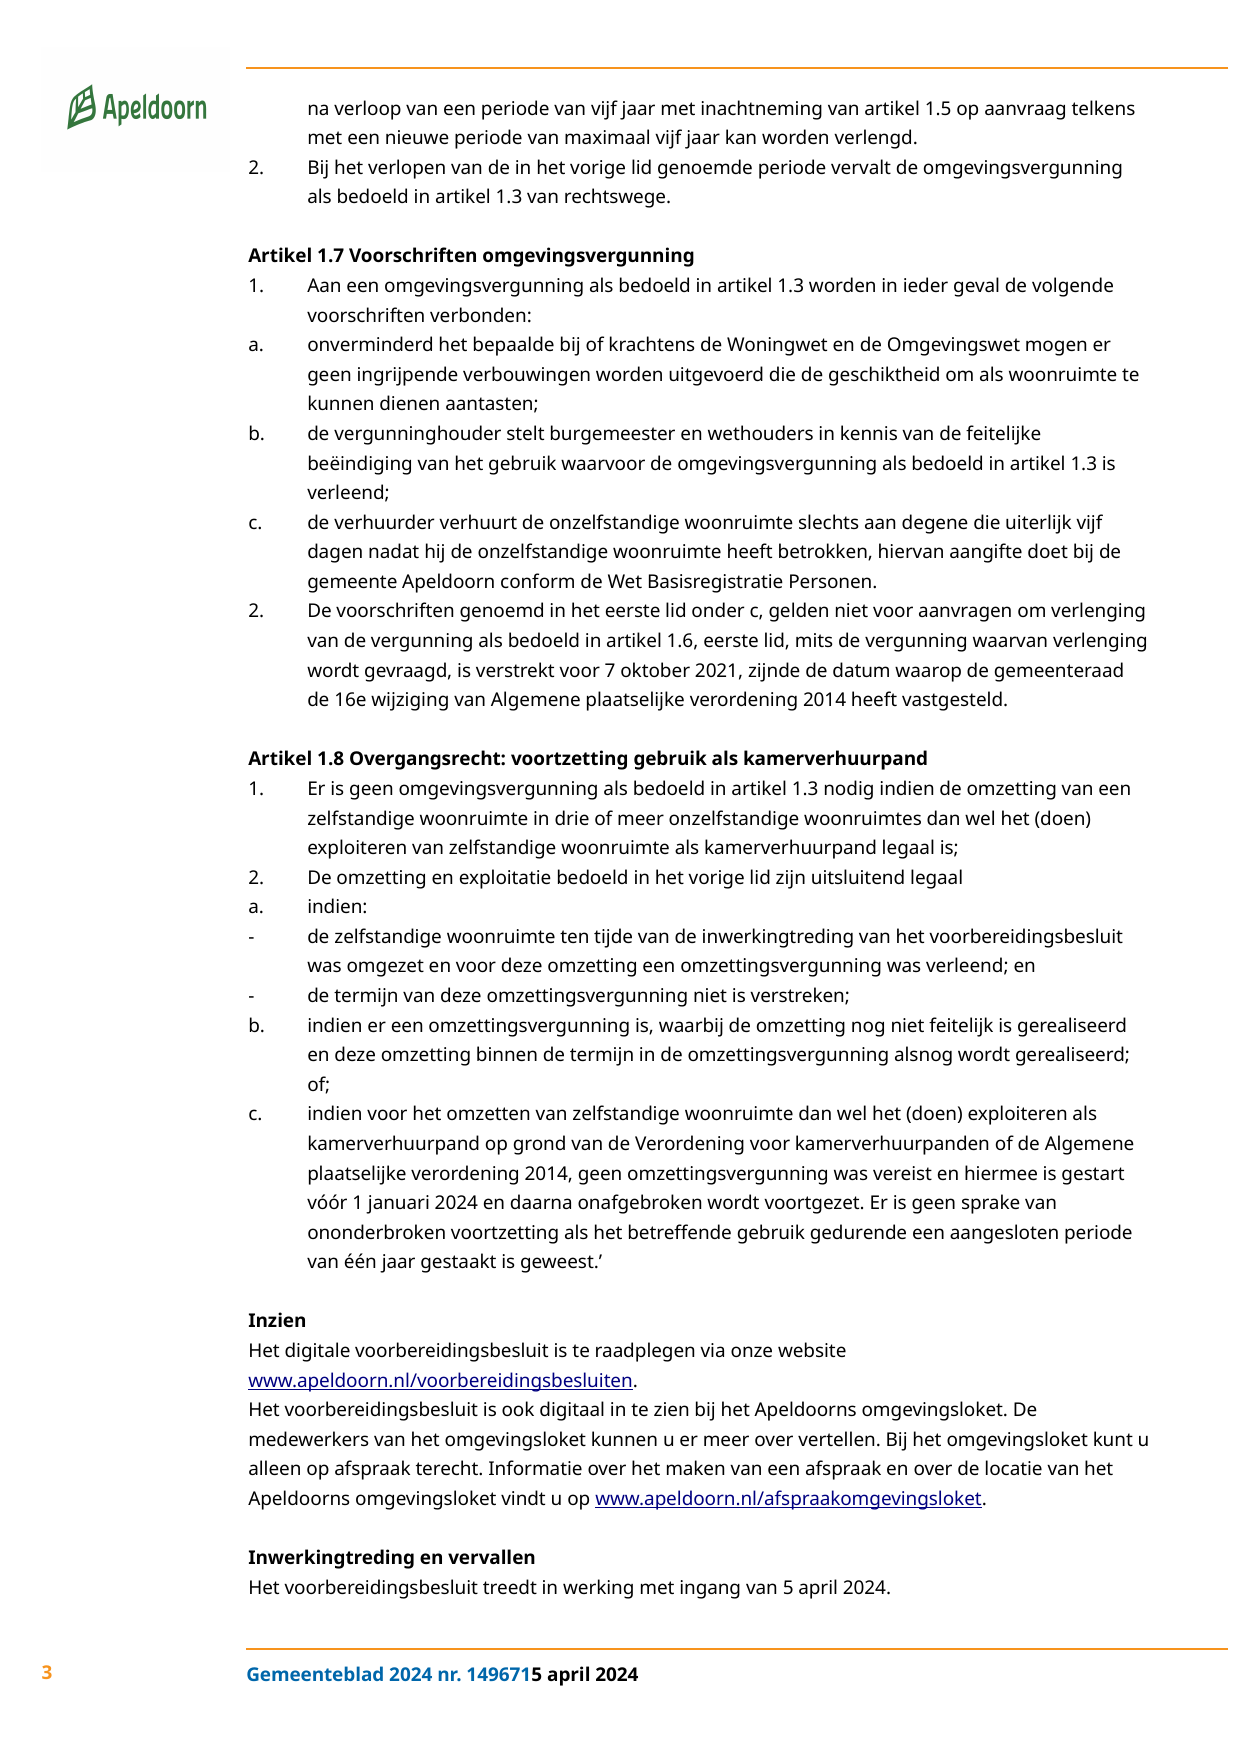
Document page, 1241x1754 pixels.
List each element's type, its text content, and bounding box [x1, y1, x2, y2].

list na verloop van een periode van vijf jaar met inachtneming van artikel 1.5 op aanvraag telkens met een nieuwe periode van maximaal vijf jaar kan worden verlengd. [248, 95, 1152, 150]
list De omzetting en exploitatie bedoeld in het vorige lid zijn uitsluitend legaal [248, 864, 1152, 890]
picture [41, 47, 231, 172]
list Bij het verlopen van de in het vorige lid genoemde periode vervalt de omgevingsvergunning als bedoeld in artikel 1.3 van rechtswege. [248, 154, 1152, 209]
list onverminderd het bepaalde bij of krachtens de Woningwet en de Omgevingswet mogen er geen ingrijpende verbouwingen worden uitgevoerd die de geschiktheid om als woonruimte te kunnen dienen aantasten; [248, 331, 1152, 416]
text Het voorbereidingsbesluit is ook digitaal in te zien bij het Apeldoorns omgevingsloket. De medewerkers van het omgevingsloket kunnen u er meer over vertellen. Bij het omgevingsloket kunt u alleen op afspraak terecht. Informatie over het maken van een afspraak en over de locatie van het Apeldoorns omgevingsloket vindt u op www.apeldoorn.nl/afspraakomgevingsloket. [248, 1396, 1152, 1511]
list indien: [248, 893, 1152, 919]
list De voorschriften genoemd in het eerste lid onder c, gelden niet voor aanvragen om verlenging van de vergunning als bedoeld in artikel 1.6, eerste lid, mits de vergunning waarvan verlenging wordt gevraagd, is verstrekt voor 7 oktober 2021, zijnde de datum waarop de gemeenteraad de 16e wijziging van Algemene plaatselijke verordening 2014 heeft vastgesteld. [248, 598, 1152, 712]
list de verhuurder verhuurt de onzelfstandige woonruimte slechts aan degene die uiterlijk vijf dagen nadat hij de onzelfstandige woonruimte heeft betrokken, hiervan aangifte doet bij de gemeente Apeldoorn conform de Wet Basisregistratie Personen. [248, 509, 1152, 594]
list indien voor het omzetten van zelfstandige woonruimte dan wel het (doen) exploiteren als kamerverhuurpand op grond van de Verordening voor kamerverhuurpanden of de Algemene plaatselijke verordening 2014, geen omzettingsvergunning was vereist en hiermee is gestart vóór 1 januari 2024 en daarna onafgebroken wordt voortgezet. Er is geen sprake van ononderbroken voortzetting als het betreffende gebruik gedurende een aangesloten periode van één jaar gestaakt is geweest.’ [248, 1101, 1152, 1274]
list Er is geen omgevingsvergunning als bedoeld in artikel 1.3 nodig indien de omzetting van een zelfstandige woonruimte in drie of meer onzelfstandige woonruimtes dan wel het (doen) exploiteren van zelfstandige woonruimte als kamerverhuurpand legaal is; [248, 775, 1152, 860]
list indien er een omzettingsvergunning is, waarbij de omzetting nog niet feitelijk is gerealiseerd en deze omzetting binnen de termijn in de omzettingsvergunning alsnog wordt gerealiseerd; of; [248, 1012, 1152, 1097]
text Het voorbereidingsbesluit treedt in werking met ingang van 5 april 2024. [248, 1574, 1152, 1600]
list de zelfstandige woonruimte ten tijde van de inwerkingtreding van het voorbereidingsbesluit was omgezet en voor deze omzetting een omzettingsvergunning was verleend; en [248, 923, 1152, 978]
text Inzien [248, 1308, 1152, 1333]
list de vergunninghouder stelt burgemeester en wethouders in kennis van de feitelijke beëindiging van het gebruik waarvoor de omgevingsvergunning als bedoeld in artikel 1.3 is verleend; [248, 420, 1152, 505]
text Artikel 1.7 Voorschriften omgevingsvergunning [248, 243, 1152, 268]
text Artikel 1.8 Overgangsrecht: voortzetting gebruik als kamerverhuurpand [248, 746, 1152, 771]
text Het digitale voorbereidingsbesluit is te raadplegen via onze website www.apeldoorn.nl/voorbereidingsbesluiten. [248, 1337, 1152, 1393]
text Inwerkingtreding en vervallen [248, 1544, 1152, 1570]
list Aan een omgevingsvergunning als bedoeld in artikel 1.3 worden in ieder geval de volgende voorschriften verbonden: [248, 272, 1152, 328]
list de termijn van deze omzettingsvergunning niet is verstreken; [248, 982, 1152, 1008]
